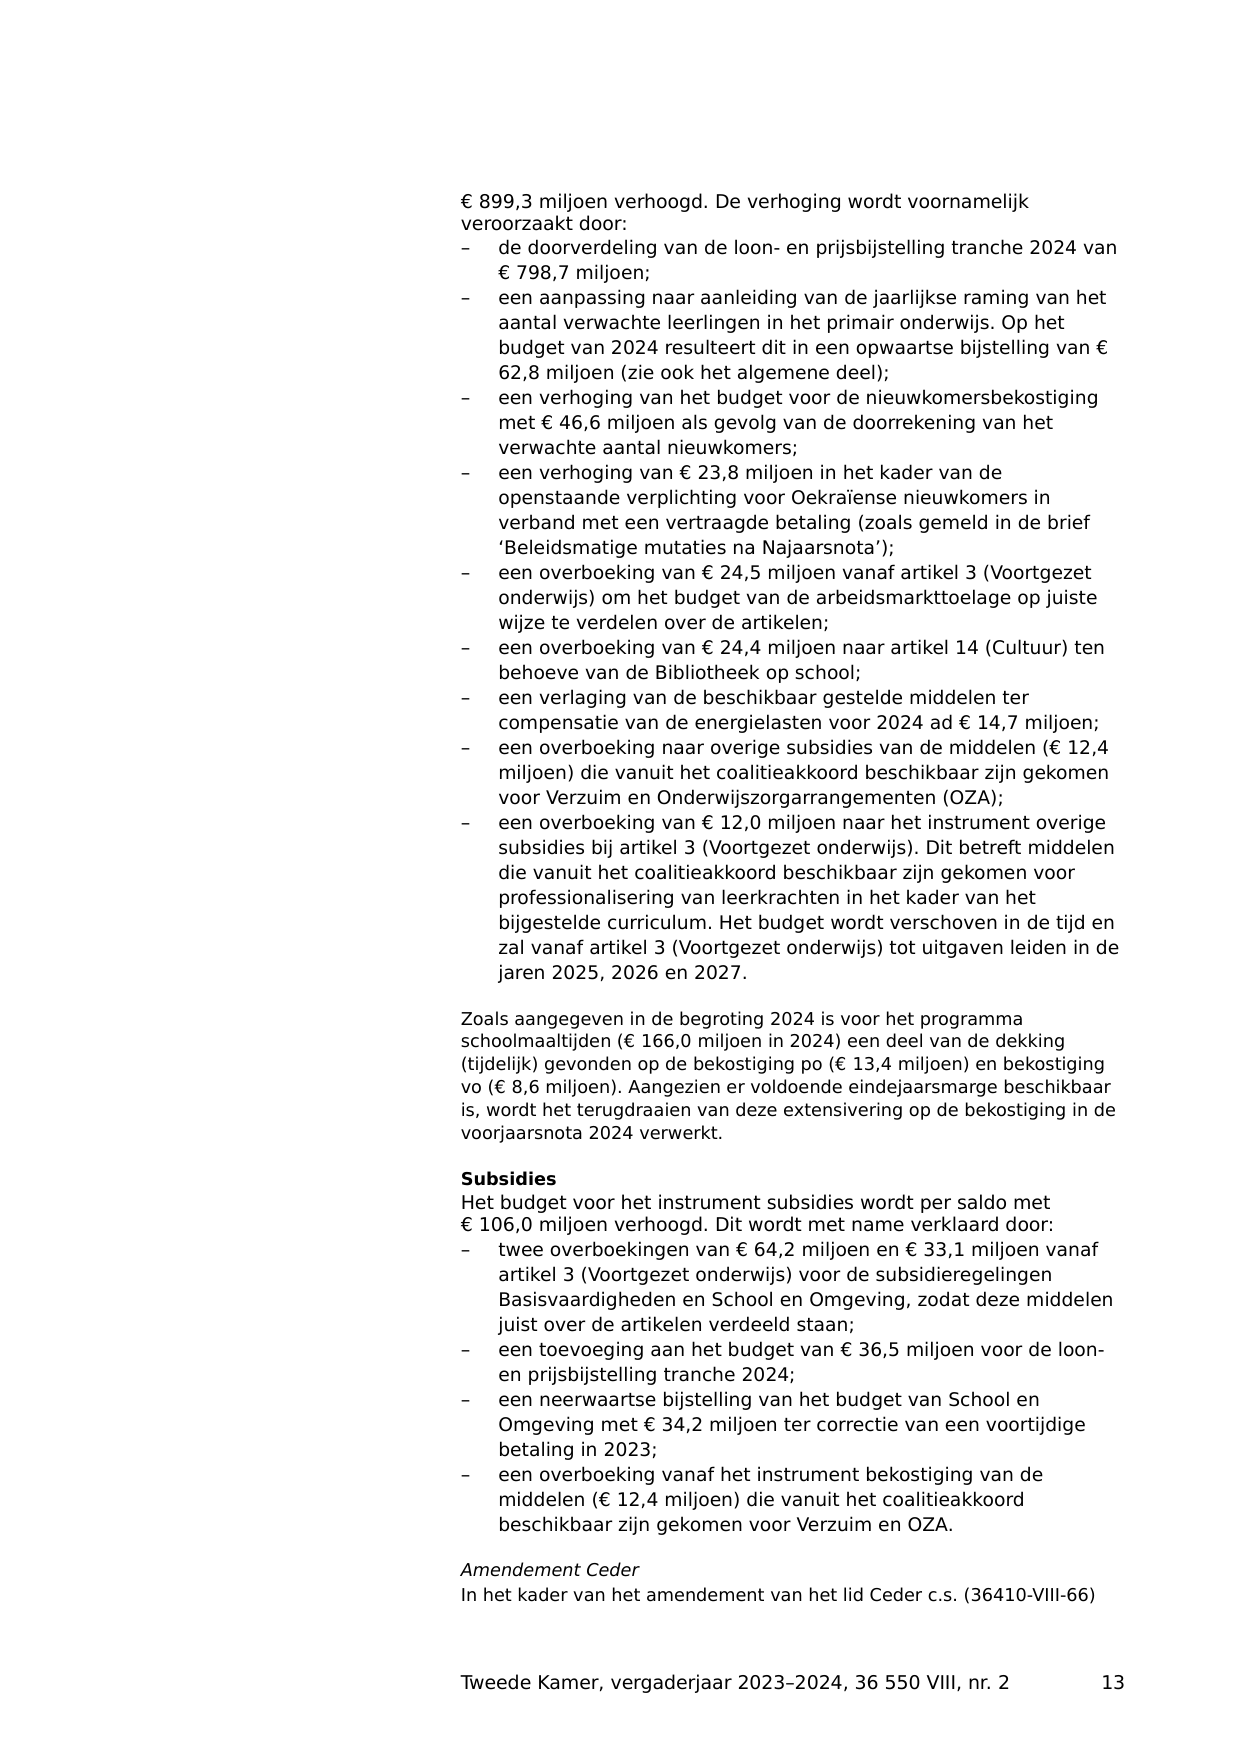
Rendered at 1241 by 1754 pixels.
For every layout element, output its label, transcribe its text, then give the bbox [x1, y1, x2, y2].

list een overboeking naar overige subsidies van de middelen (€ 12,4 miljoen) die vanuit het coalitieakkoord beschikbaar zijn gekomen voor Verzuim en Onderwijszorgarrangementen (OZA); [461, 735, 1125, 810]
text Het budget voor het instrument subsidies wordt per saldo met € 106,0 miljoen verhoogd. Dit wordt met name verklaard door: [461, 1192, 1125, 1236]
text Subsidies [461, 1167, 1125, 1190]
list een overboeking van € 24,4 miljoen naar artikel 14 (Cultuur) ten behoeve van de Bibliotheek op school; [461, 635, 1125, 685]
list een overboeking vanaf het instrument bekostiging van de middelen (€ 12,4 miljoen) die vanuit het coalitieakkoord beschikbaar zijn gekomen voor Verzuim en OZA. [461, 1461, 1125, 1536]
list een aanpassing naar aanleiding van de jaarlijkse raming van het aantal verwachte leerlingen in het primair onderwijs. Op het budget van 2024 resulteert dit in een opwaartse bijstelling van € 62,8 miljoen (zie ook het algemene deel); [461, 285, 1125, 385]
list een verlaging van de beschikbaar gestelde middelen ter compensatie van de energielasten voor 2024 ad € 14,7 miljoen; [461, 685, 1125, 735]
text In het kader van het amendement van het lid Ceder c.s. (36410-VIII-66) [461, 1583, 1125, 1606]
list een verhoging van het budget voor de nieuwkomersbekostiging met € 46,6 miljoen als gevolg van de doorrekening van het verwachte aantal nieuwkomers; [461, 385, 1125, 460]
list een overboeking van € 12,0 miljoen naar het instrument overige subsidies bij artikel 3 (Voortgezet onderwijs). Dit betreft middelen die vanuit het coalitieakkoord beschikbaar zijn gekomen voor professionalisering van leerkrachten in het kader van het bijgestelde curriculum. Het budget wordt verschoven in de tijd en zal vanaf artikel 3 (Voortgezet onderwijs) tot uitgaven leiden in de jaren 2025, 2026 en 2027. [461, 810, 1125, 985]
text Amendement Ceder [461, 1558, 1125, 1581]
list een neerwaartse bijstelling van het budget van School en Omgeving met € 34,2 miljoen ter correctie van een voortijdige betaling in 2023; [461, 1386, 1125, 1461]
text Zoals aangegeven in de begroting 2024 is voor het programma schoolmaaltijden (€ 166,0 miljoen in 2024) een deel van de dekking (tijdelijk) gevonden op de bekostiging po (€ 13,4 miljoen) en bekostiging vo (€ 8,6 miljoen). Aangezien er voldoende eindejaarsmarge beschikbaar is, wordt het terugdraaien van deze extensivering op de bekostiging in de voorjaarsnota 2024 verwerkt. [461, 1007, 1125, 1144]
list een overboeking van € 24,5 miljoen vanaf artikel 3 (Voortgezet onderwijs) om het budget van de arbeidsmarkttoelage op juiste wijze te verdelen over de artikelen; [461, 560, 1125, 635]
list een toevoeging aan het budget van € 36,5 miljoen voor de loon- en prijsbijstelling tranche 2024; [461, 1336, 1125, 1386]
list twee overboekingen van € 64,2 miljoen en € 33,1 miljoen vanaf artikel 3 (Voortgezet onderwijs) voor de subsidieregelingen Basisvaardigheden en School en Omgeving, zodat deze middelen juist over de artikelen verdeeld staan; [461, 1236, 1125, 1336]
list een verhoging van € 23,8 miljoen in het kader van de openstaande verplichting voor Oekraïense nieuwkomers in verband met een vertraagde betaling (zoals gemeld in de brief ‘Beleidsmatige mutaties na Najaarsnota’); [461, 460, 1125, 560]
text € 899,3 miljoen verhoogd. De verhoging wordt voornamelijk veroorzaakt door: [461, 191, 1125, 235]
list de doorverdeling van de loon- en prijsbijstelling tranche 2024 van € 798,7 miljoen; [461, 235, 1125, 285]
